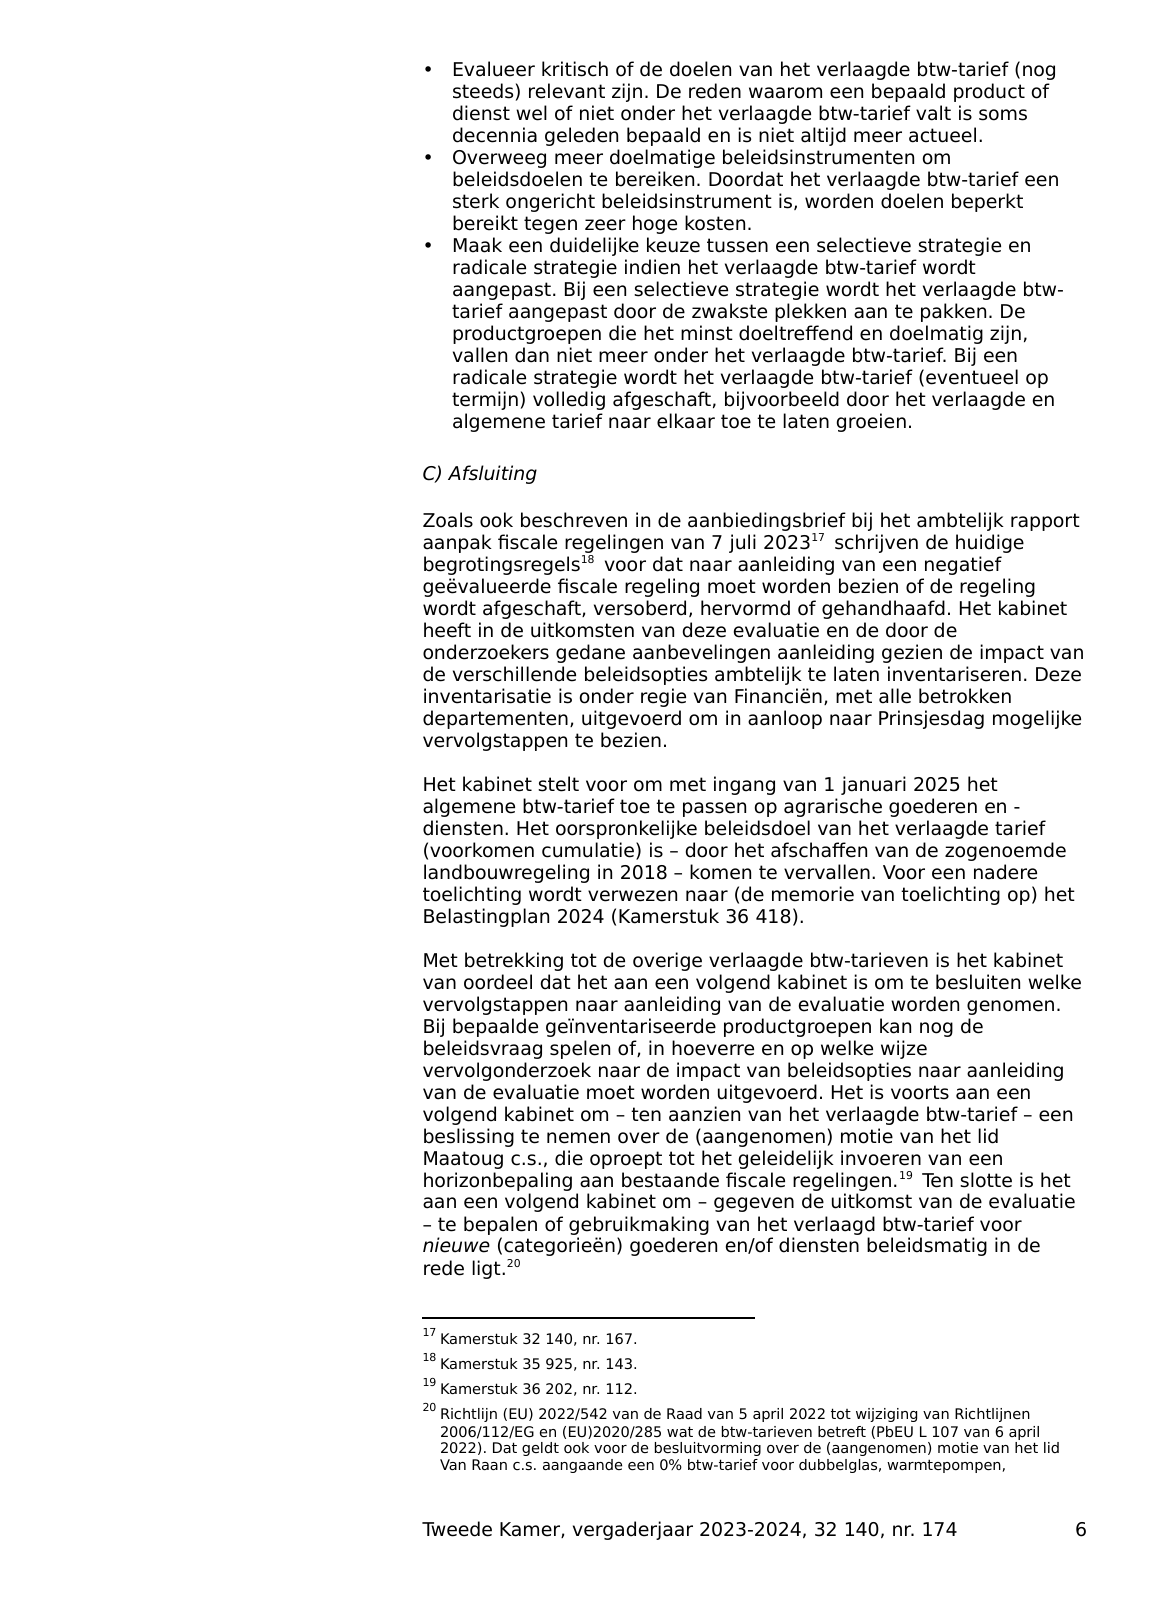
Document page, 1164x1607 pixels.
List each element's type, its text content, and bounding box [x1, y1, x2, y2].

text • Overweeg meer doelmatige beleidsinstrumenten om beleidsdoelen te bereiken. Doordat het verlaagde btw-tarief een sterk ongericht beleidsinstrument is, worden doelen beperkt bereikt tegen zeer hoge kosten. [422, 147, 1087, 235]
text Kamerstuk 32 140, nr. 167. [422, 1327, 1087, 1349]
text Zoals ook beschreven in de aanbiedingsbrief bij het ambtelijk rapport aanpak fiscale regelingen van 7 juli 2023 schrijven de huidige begrotingsregels voor dat naar aanleiding van een negatief geëvalueerde fiscale regeling moet worden bezien of de regeling wordt afgeschaft, versoberd, hervormd of gehandhaafd. Het kabinet heeft in de uitkomsten van deze evaluatie en de door de onderzoekers gedane aanbevelingen aanleiding gezien de impact van de verschillende beleidsopties ambtelijk te laten inventariseren. Deze inventarisatie is onder regie van Financiën, met alle betrokken departementen, uitgevoerd om in aanloop naar Prinsjesdag mogelijke vervolgstappen te bezien. [422, 510, 1087, 751]
text Het kabinet stelt voor om met ingang van 1 januari 2025 het algemene btw-tarief toe te passen op agrarische goederen en -diensten. Het oorspronkelijke beleidsdoel van het verlaagde tarief (voorkomen cumulatie) is – door het afschaffen van de zogenoemde landbouwregeling in 2018 – komen te vervallen. Voor een nadere toelichting wordt verwezen naar (de memorie van toelichting op) het Belastingplan 2024 (Kamerstuk 36 418). [422, 774, 1087, 927]
text • Maak een duidelijke keuze tussen een selectieve strategie en radicale strategie indien het verlaagde btw-tarief wordt aangepast. Bij een selectieve strategie wordt het verlaagde btw-tarief aangepast door de zwakste plekken aan te pakken. De productgroepen die het minst doeltreffend en doelmatig zijn, vallen dan niet meer onder het verlaagde btw-tarief. Bij een radicale strategie wordt het verlaagde btw-tarief (eventueel op termijn) volledig afgeschaft, bijvoorbeeld door het verlaagde en algemene tarief naar elkaar toe te laten groeien. [422, 235, 1087, 433]
text Kamerstuk 35 925, nr. 143. [422, 1352, 1087, 1374]
text • Evalueer kritisch of de doelen van het verlaagde btw-tarief (nog steeds) relevant zijn. De reden waarom een bepaald product of dienst wel of niet onder het verlaagde btw-tarief valt is soms decennia geleden bepaald en is niet altijd meer actueel. [422, 59, 1087, 147]
subtitle C) Afsluiting [422, 463, 1087, 485]
text Richtlijn (EU) 2022/542 van de Raad van 5 april 2022 tot wijziging van Richtlijnen 2006/112/EG en (EU)2020/285 wat de btw-tarieven betreft (PbEU L 107 van 6 april 2022). Dat geldt ook voor de besluitvorming over de (aangenomen) motie van het lid Van Raan c.s. aangaande een 0% btw-tarief voor dubbelglas, warmtepompen, [422, 1402, 1087, 1474]
text Kamerstuk 36 202, nr. 112. [422, 1377, 1087, 1399]
text Met betrekking tot de overige verlaagde btw-tarieven is het kabinet van oordeel dat het aan een volgend kabinet is om te besluiten welke vervolgstappen naar aanleiding van de evaluatie worden genomen. Bij bepaalde geïnventariseerde productgroepen kan nog de beleidsvraag spelen of, in hoeverre en op welke wijze vervolgonderzoek naar de impact van beleidsopties naar aanleiding van de evaluatie moet worden uitgevoerd. Het is voorts aan een volgend kabinet om – ten aanzien van het verlaagde btw-tarief – een beslissing te nemen over de (aangenomen) motie van het lid Maatoug c.s., die oproept tot het geleidelijk invoeren van een horizonbepaling aan bestaande fiscale regelingen. Ten slotte is het aan een volgend kabinet om – gegeven de uitkomst van de evaluatie – te bepalen of gebruikmaking van het verlaagd btw-tarief voor nieuwe (categorieën) goederen en/of diensten beleidsmatig in de rede ligt. [422, 950, 1087, 1279]
